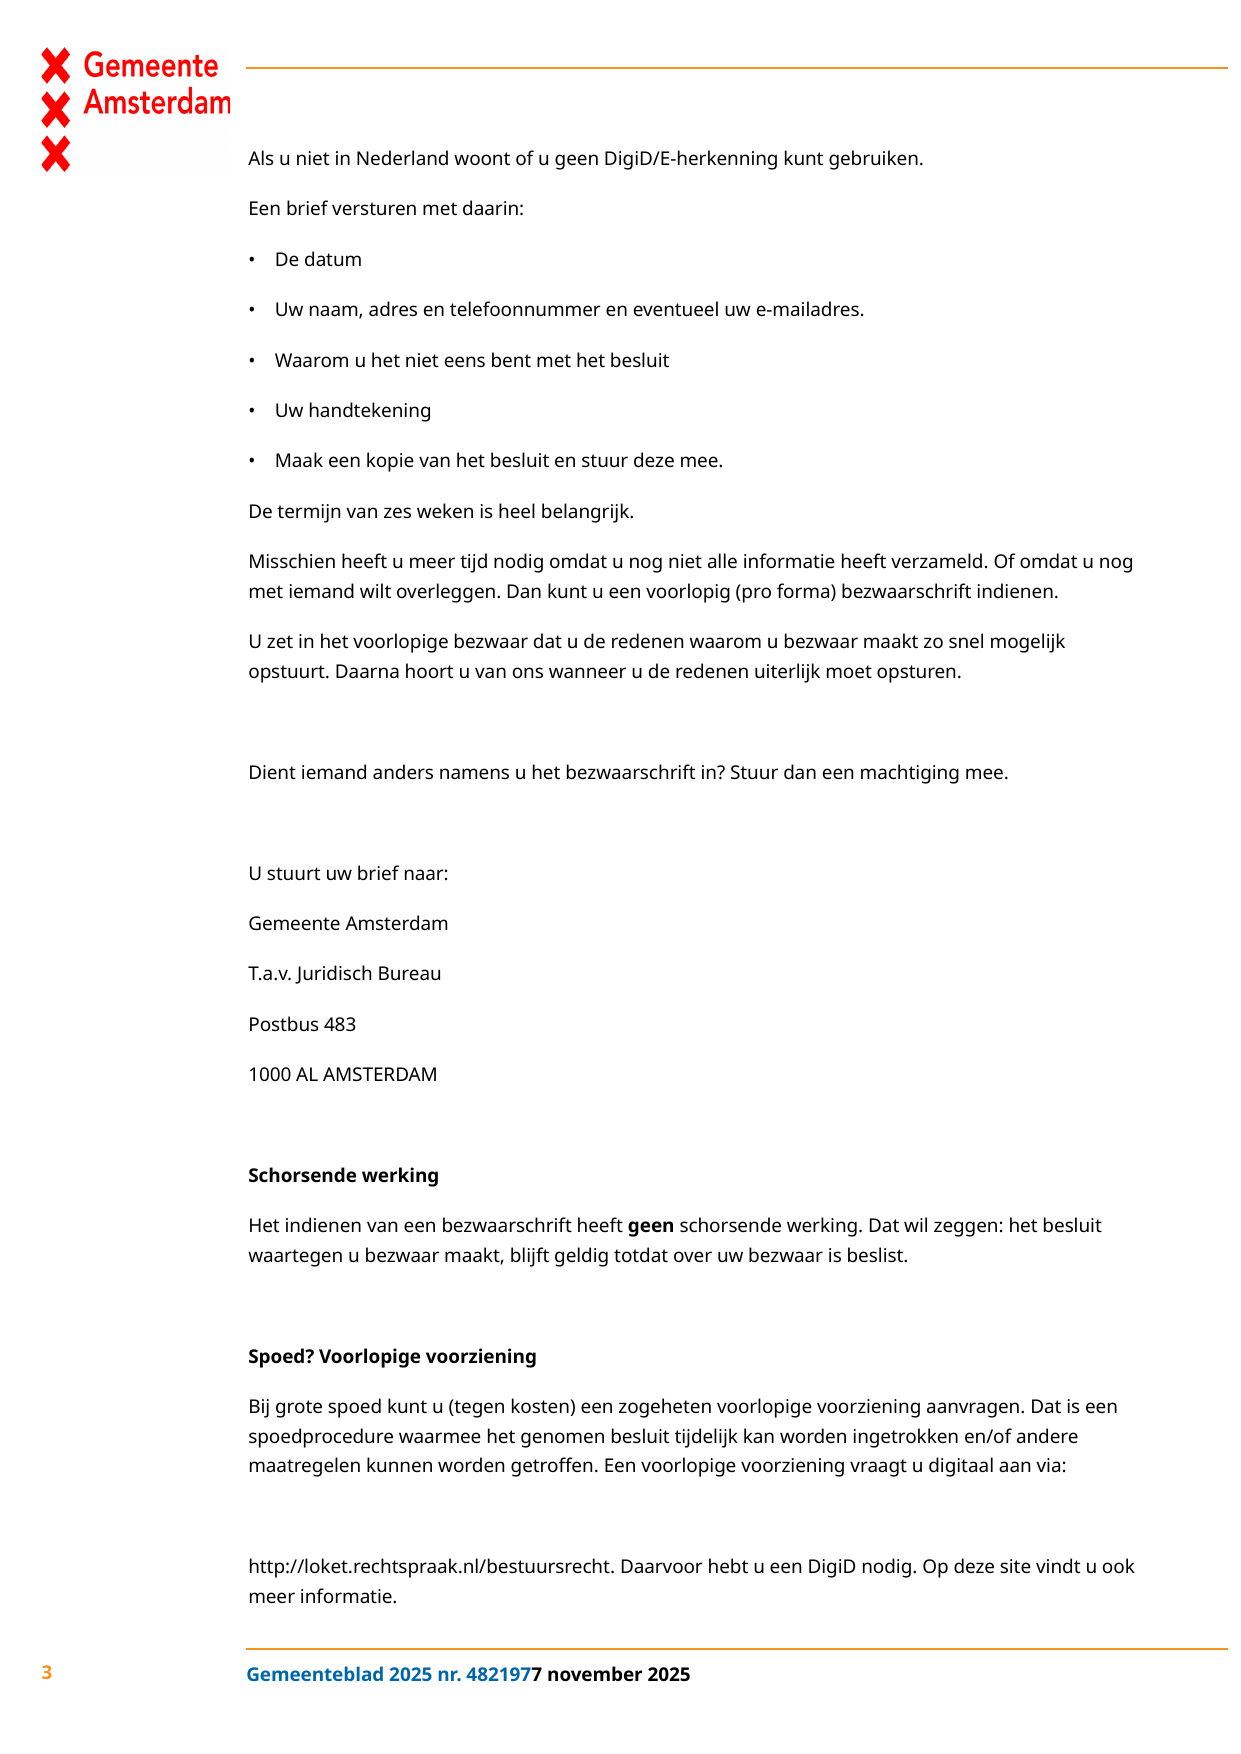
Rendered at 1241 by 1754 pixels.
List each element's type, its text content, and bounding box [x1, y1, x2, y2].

picture [41, 47, 231, 172]
text De termijn van zes weken is heel belangrijk. [248, 498, 1152, 524]
text Postbus 483 [248, 1011, 1152, 1037]
text U zet in het voorlopige bezwaar dat u de redenen waarom u bezwaar maakt zo snel mogelijk opstuurt. Daarna hoort u van ons wanneer u de redenen uiterlijk moet opsturen. [248, 628, 1152, 684]
text Dient iemand anders namens u het bezwaarschrift in? Stuur dan een machtiging mee. [248, 759, 1152, 785]
text Gemeente Amsterdam [248, 910, 1152, 936]
text Spoed? Voorlopige voorziening [248, 1343, 1152, 1369]
text Bij grote spoed kunt u (tegen kosten) een zogeheten voorlopige voorziening aanvragen. Dat is een spoedprocedure waarmee het genomen besluit tijdelijk kan worden ingetrokken en/of andere maatregelen kunnen worden getroffen. Een voorlopige voorziening vraagt u digitaal aan via: [248, 1393, 1152, 1478]
text Als u niet in Nederland woont of u geen DigiD/E-herkenning kunt gebruiken. [248, 145, 1152, 171]
text Misschien heeft u meer tijd nodig omdat u nog niet alle informatie heeft verzameld. Of omdat u nog met iemand wilt overleggen. Dan kunt u een voorlopig (pro forma) bezwaarschrift indienen. [248, 548, 1152, 604]
text Het indienen van een bezwaarschrift heeft geen schorsende werking. Dat wil zeggen: het besluit waartegen u bezwaar maakt, blijft geldig totdat over uw bezwaar is beslist. [248, 1213, 1152, 1268]
text • De datum [248, 246, 1152, 272]
text • Uw handtekening [248, 397, 1152, 423]
text Schorsende werking [248, 1162, 1152, 1188]
text http://loket.rechtspraak.nl/bestuursrecht. Daarvoor hebt u een DigiD nodig. Op deze site vindt u ook meer informatie. [248, 1553, 1152, 1609]
text Een brief versturen met daarin: [248, 196, 1152, 221]
text 1000 AL AMSTERDAM [248, 1061, 1152, 1087]
text • Waarom u het niet eens bent met het besluit [248, 347, 1152, 373]
text • Uw naam, adres en telefoonnummer en eventueel uw e-mailadres. [248, 296, 1152, 322]
text T.a.v. Juridisch Bureau [248, 961, 1152, 986]
text U stuurt uw brief naar: [248, 860, 1152, 886]
text • Maak een kopie van het besluit en stuur deze mee. [248, 448, 1152, 473]
